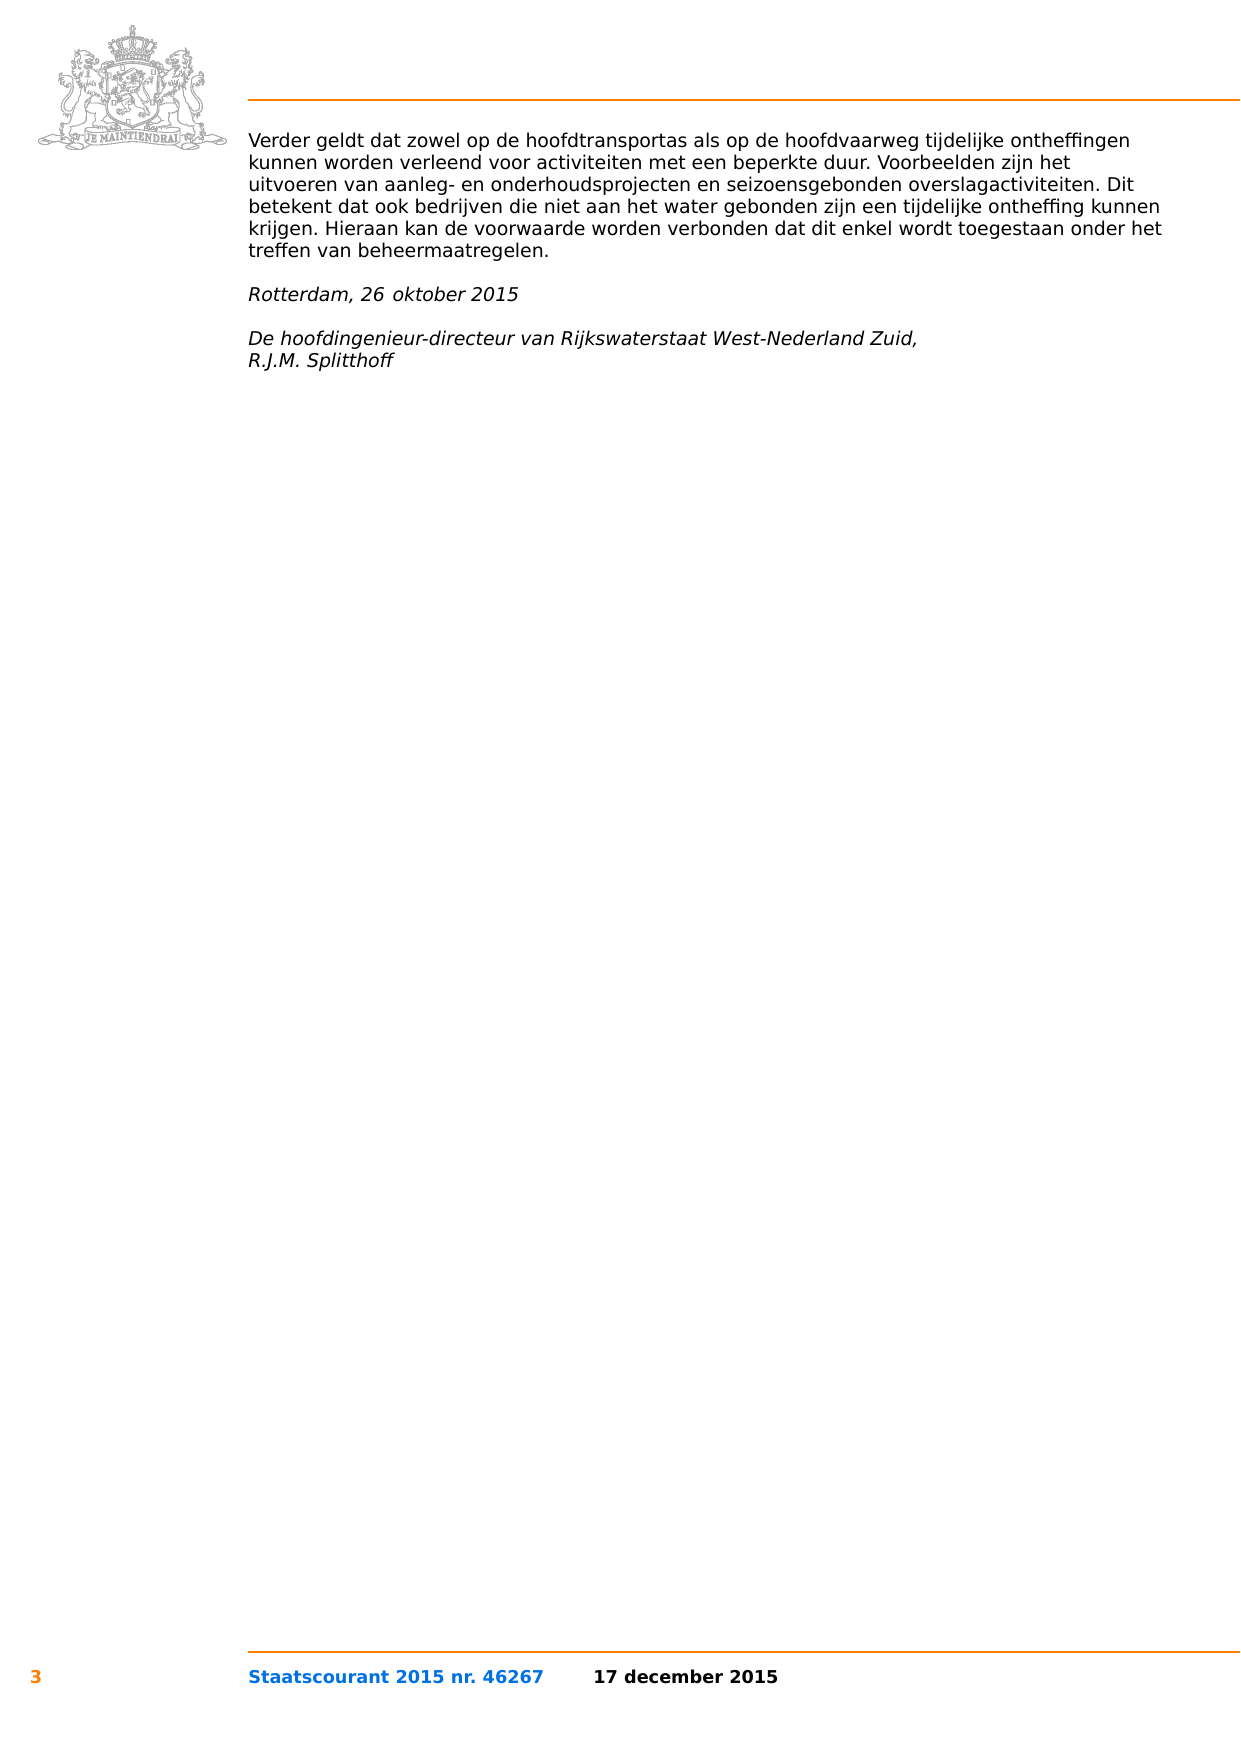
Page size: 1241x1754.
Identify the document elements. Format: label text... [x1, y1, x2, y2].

text De hoofdingenieur-directeur van Rijkswaterstaat West-Nederland Zuid, R.J.M. Splitthoff [248, 327, 1163, 371]
text Rotterdam, 26 oktober 2015 [248, 284, 1163, 306]
picture [38, 25, 227, 150]
text Verder geldt dat zowel op de hoofdtransportas als op de hoofdvaarweg tijdelijke ontheffingen kunnen worden verleend voor activiteiten met een beperkte duur. Voorbeelden zijn het uitvoeren van aanleg- en onderhoudsprojecten en seizoensgebonden overslagactiviteiten. Dit betekent dat ook bedrijven die niet aan het water gebonden zijn een tijdelijke ontheffing kunnen krijgen. Hieraan kan de voorwaarde worden verbonden dat dit enkel wordt toegestaan onder het treffen van beheermaatregelen. [248, 130, 1163, 262]
